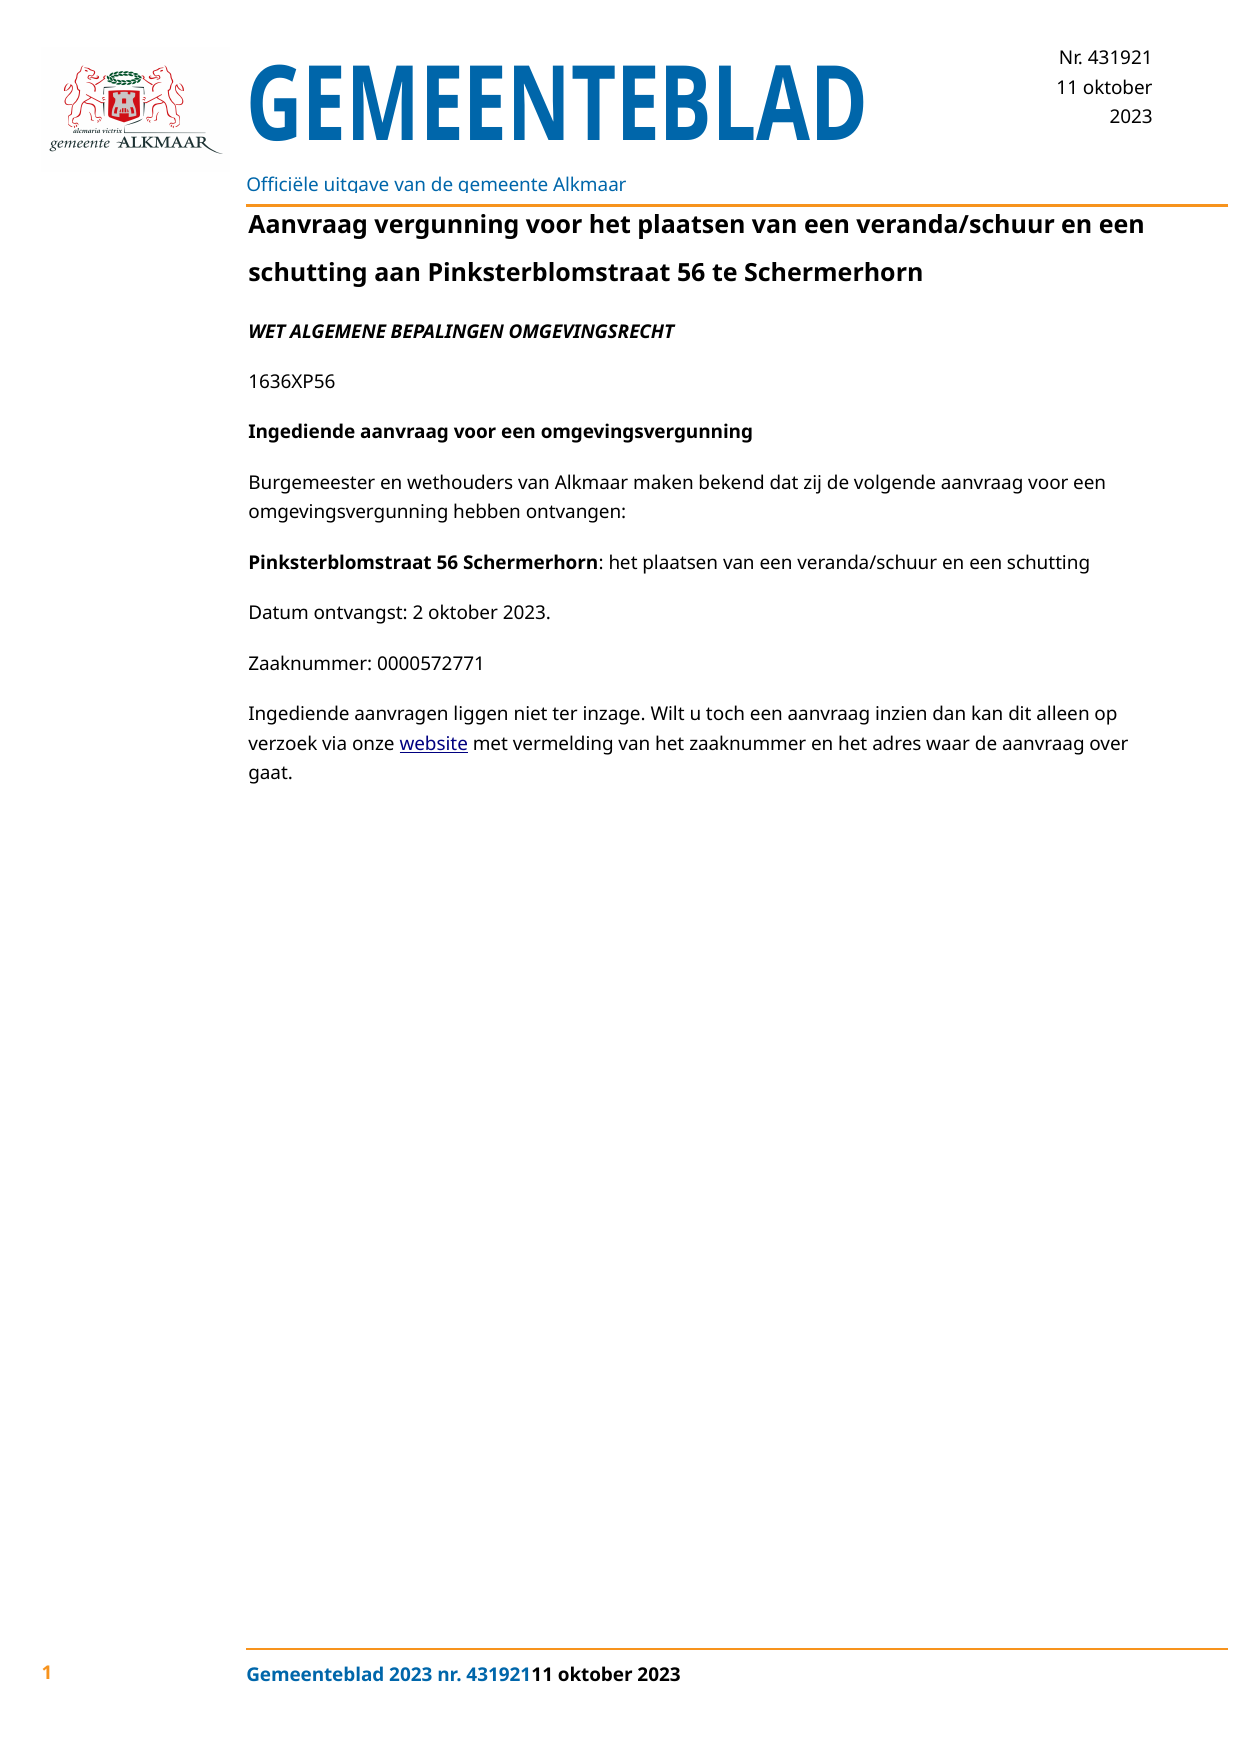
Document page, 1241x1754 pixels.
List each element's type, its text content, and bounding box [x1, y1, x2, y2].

text Aanvraag vergunning voor het plaatsen van een veranda/schuur en een schutting aan Pinksterblomstraat 56 te Schermerhorn [248, 207, 1152, 288]
text Zaaknummer: 0000572771 [248, 650, 1152, 676]
text Ingediende aanvraag voor een omgevingsvergunning [248, 419, 1152, 444]
picture [41, 47, 231, 172]
text Pinksterblomstraat 56 Schermerhorn: het plaatsen van een veranda/schuur en een schutting [248, 549, 1152, 575]
text Datum ontvangst: 2 oktober 2023. [248, 599, 1152, 625]
text WET ALGEMENE BEPALINGEN OMGEVINGSRECHT [248, 318, 1152, 344]
text Ingediende aanvragen liggen niet ter inzage. Wilt u toch een aanvraag inzien dan kan dit alleen op verzoek via onze website met vermelding van het zaaknummer en het adres waar de aanvraag over gaat. [248, 700, 1152, 785]
text Burgemeester en wethouders van Alkmaar maken bekend dat zij de volgende aanvraag voor een omgevingsvergunning hebben ontvangen: [248, 469, 1152, 524]
text 1636XP56 [248, 368, 1152, 394]
